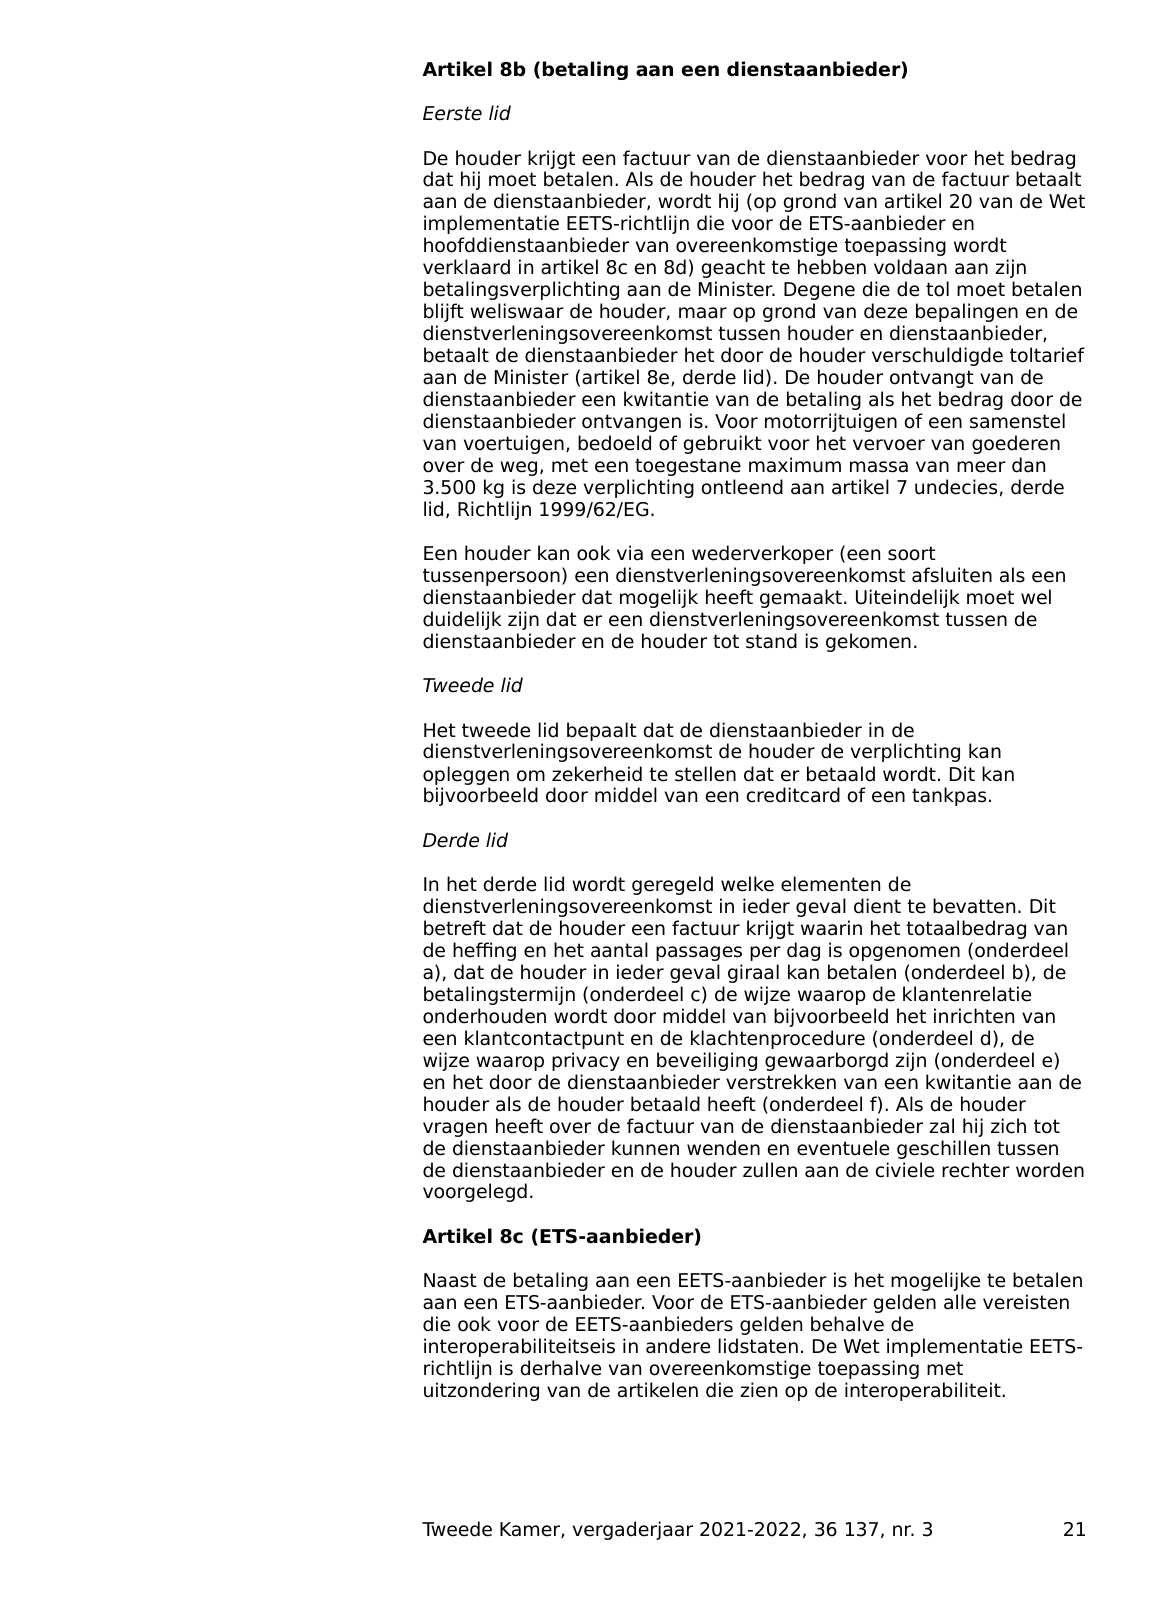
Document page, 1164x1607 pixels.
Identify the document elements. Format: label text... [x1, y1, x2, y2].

text Een houder kan ook via een wederverkoper (een soort tussenpersoon) een dienstverleningsovereenkomst afsluiten als een dienstaanbieder dat mogelijk heeft gemaakt. Uiteindelijk moet wel duidelijk zijn dat er een dienstverleningsovereenkomst tussen de dienstaanbieder en de houder tot stand is gekomen. [422, 543, 1087, 653]
text Naast de betaling aan een EETS-aanbieder is het mogelijke te betalen aan een ETS-aanbieder. Voor de ETS-aanbieder gelden alle vereisten die ook voor de EETS-aanbieders gelden behalve de interoperabiliteitseis in andere lidstaten. De Wet implementatie EETS-richtlijn is derhalve van overeenkomstige toepassing met uitzondering van de artikelen die zien op de interoperabiliteit. [422, 1270, 1087, 1402]
subtitle Artikel 8c (ETS-aanbieder) [422, 1226, 1087, 1248]
subtitle Derde lid [422, 829, 1087, 852]
subtitle Artikel 8b (betaling aan een dienstaanbieder) [422, 59, 1087, 81]
text Het tweede lid bepaalt dat de dienstaanbieder in de dienstverleningsovereenkomst de houder de verplichting kan opleggen om zekerheid te stellen dat er betaald wordt. Dit kan bijvoorbeeld door middel van een creditcard of een tankpas. [422, 719, 1087, 807]
subtitle Eerste lid [422, 103, 1087, 125]
text In het derde lid wordt geregeld welke elementen de dienstverleningsovereenkomst in ieder geval dient te bevatten. Dit betreft dat de houder een factuur krijgt waarin het totaalbedrag van de heffing en het aantal passages per dag is opgenomen (onderdeel a), dat de houder in ieder geval giraal kan betalen (onderdeel b), de betalingstermijn (onderdeel c) de wijze waarop de klantenrelatie onderhouden wordt door middel van bijvoorbeeld het inrichten van een klantcontactpunt en de klachtenprocedure (onderdeel d), de wijze waarop privacy en beveiliging gewaarborgd zijn (onderdeel e) en het door de dienstaanbieder verstrekken van een kwitantie aan de houder als de houder betaald heeft (onderdeel f). Als de houder vragen heeft over de factuur van de dienstaanbieder zal hij zich tot de dienstaanbieder kunnen wenden en eventuele geschillen tussen de dienstaanbieder en de houder zullen aan de civiele rechter worden voorgelegd. [422, 874, 1087, 1203]
text De houder krijgt een factuur van de dienstaanbieder voor het bedrag dat hij moet betalen. Als de houder het bedrag van de factuur betaalt aan de dienstaanbieder, wordt hij (op grond van artikel 20 van de Wet implementatie EETS-richtlijn die voor de ETS-aanbieder en hoofddienstaanbieder van overeenkomstige toepassing wordt verklaard in artikel 8c en 8d) geacht te hebben voldaan aan zijn betalingsverplichting aan de Minister. Degene die de tol moet betalen blijft weliswaar de houder, maar op grond van deze bepalingen en de dienstverleningsovereenkomst tussen houder en dienstaanbieder, betaalt de dienstaanbieder het door de houder verschuldigde toltarief aan de Minister (artikel 8e, derde lid). De houder ontvangt van de dienstaanbieder een kwitantie van de betaling als het bedrag door de dienstaanbieder ontvangen is. Voor motorrijtuigen of een samenstel van voertuigen, bedoeld of gebruikt voor het vervoer van goederen over de weg, met een toegestane maximum massa van meer dan 3.500 kg is deze verplichting ontleend aan artikel 7 undecies, derde lid, Richtlijn 1999/62/EG. [422, 147, 1087, 521]
subtitle Tweede lid [422, 675, 1087, 697]
